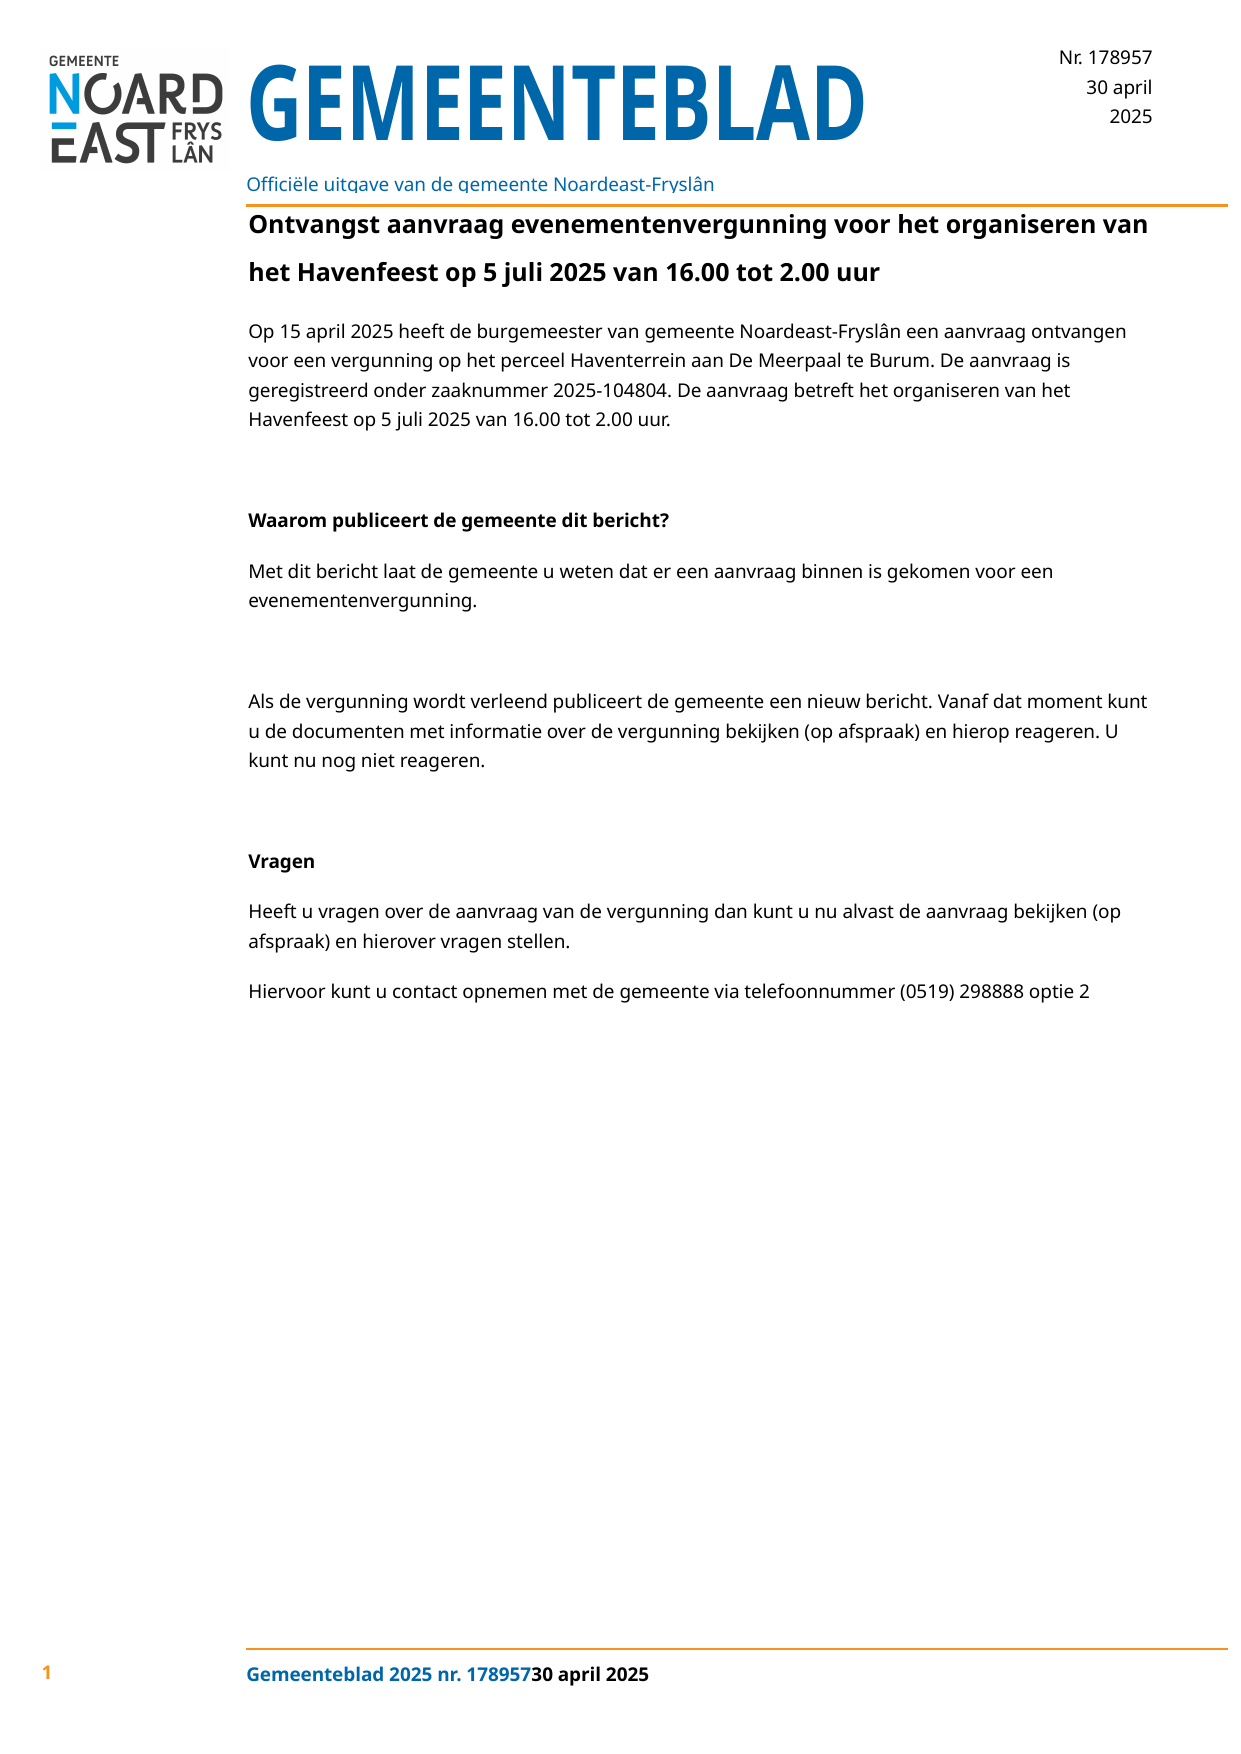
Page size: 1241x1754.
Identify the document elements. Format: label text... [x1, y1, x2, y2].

text Op 15 april 2025 heeft de burgemeester van gemeente Noardeast-Fryslân een aanvraag ontvangen voor een vergunning op het perceel Haventerrein aan De Meerpaal te Burum. De aanvraag is geregistreerd onder zaaknummer 2025-104804. De aanvraag betreft het organiseren van het Havenfeest op 5 juli 2025 van 16.00 tot 2.00 uur. [248, 318, 1152, 432]
text Ontvangst aanvraag evenementenvergunning voor het organiseren van het Havenfeest op 5 juli 2025 van 16.00 tot 2.00 uur [248, 207, 1152, 288]
text Als de vergunning wordt verleend publiceert de gemeente een nieuw bericht. Vanaf dat moment kunt u de documenten met informatie over de vergunning bekijken (op afspraak) en hierop reageren. U kunt nu nog niet reageren. [248, 688, 1152, 773]
picture [41, 47, 231, 172]
text Hiervoor kunt u contact opnemen met de gemeente via telefoonnummer (0519) 298888 optie 2 [248, 979, 1152, 1004]
text Waarom publiceert de gemeente dit bericht? [248, 507, 1152, 533]
text Heeft u vragen over de aanvraag van de vergunning dan kunt u nu alvast de aanvraag bekijken (op afspraak) en hierover vragen stellen. [248, 899, 1152, 954]
text Vragen [248, 848, 1152, 874]
text Met dit bericht laat de gemeente u weten dat er een aanvraag binnen is gekomen voor een evenementenvergunning. [248, 558, 1152, 613]
